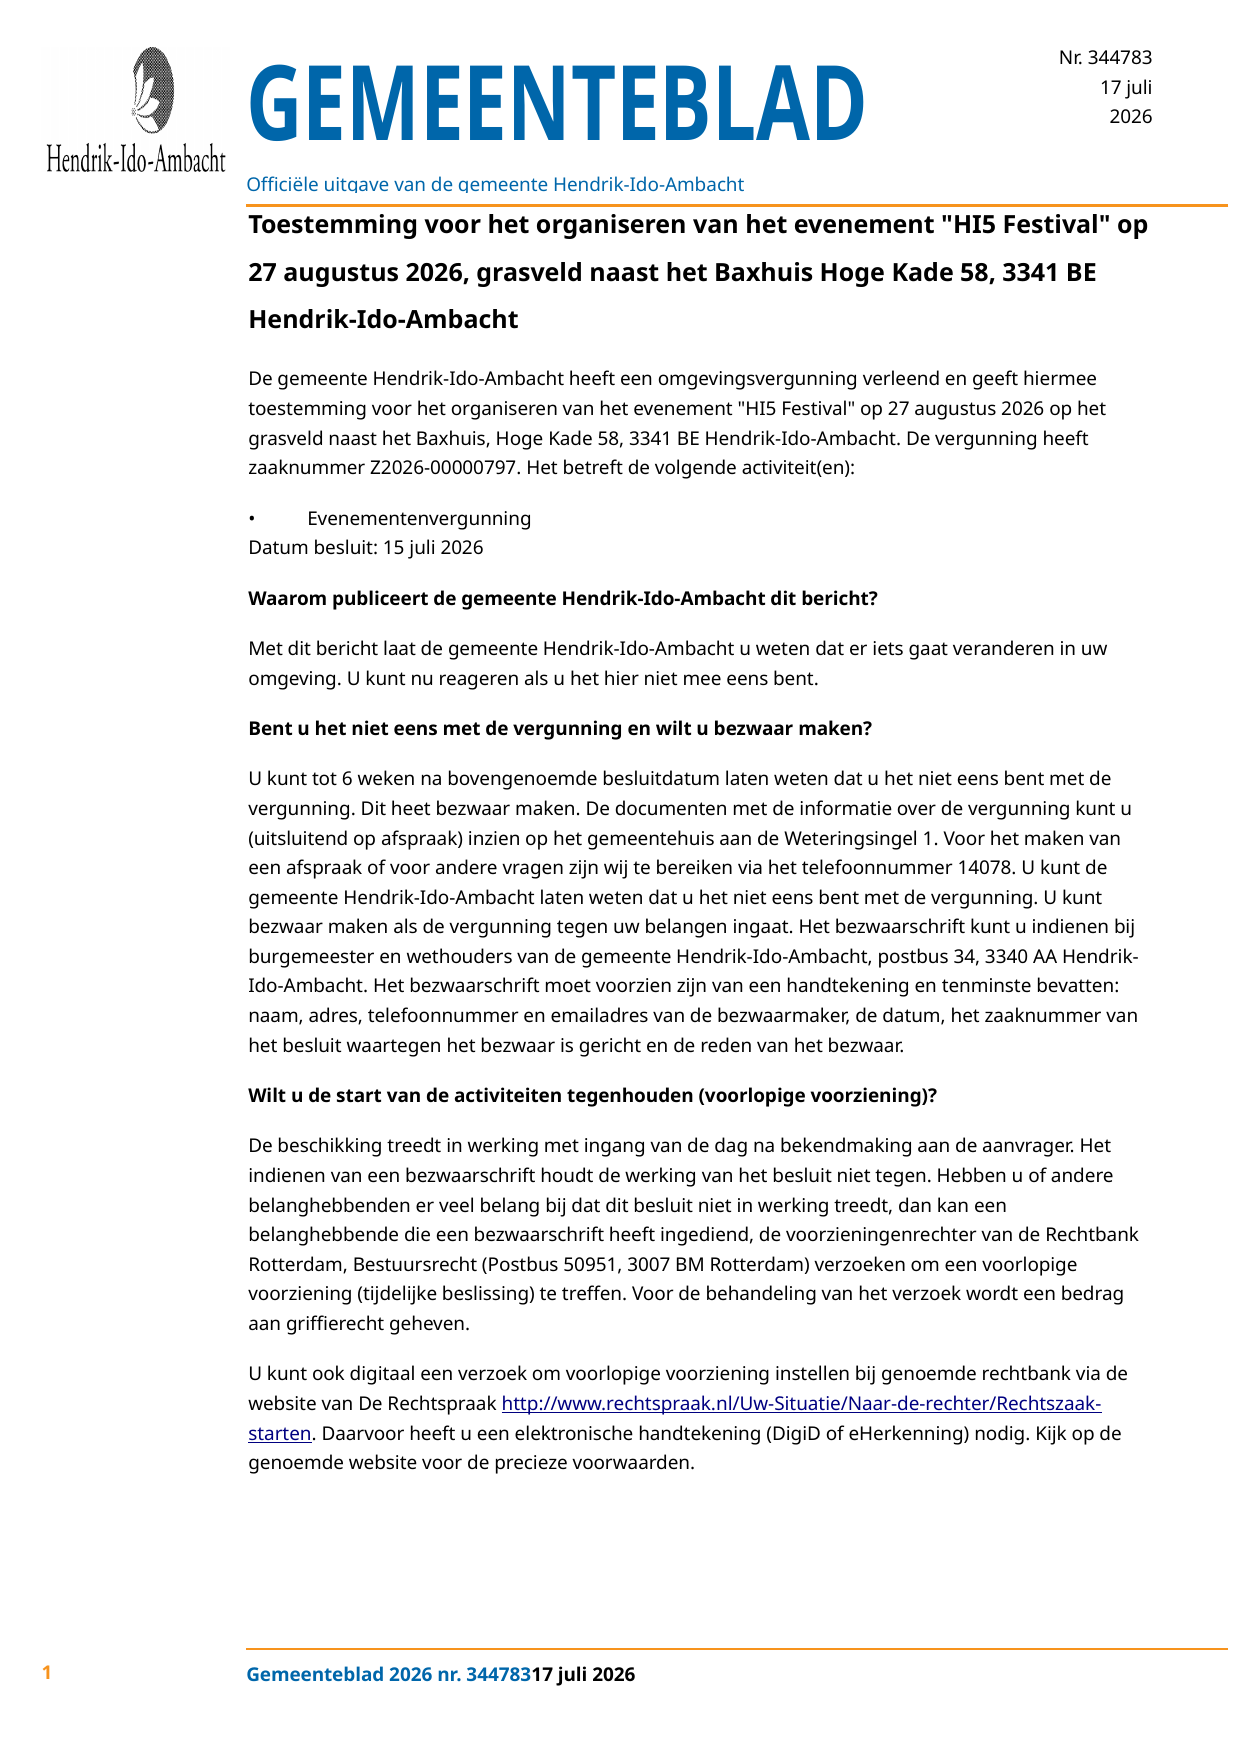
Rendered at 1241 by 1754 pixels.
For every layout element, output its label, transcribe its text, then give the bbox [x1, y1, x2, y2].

text Wilt u de start van de activiteiten tegenhouden (voorlopige voorziening)? [248, 1082, 1152, 1108]
text De beschikking treedt in werking met ingang van de dag na bekendmaking aan de aanvrager. Het indienen van een bezwaarschrift houdt de werking van het besluit niet tegen. Hebben u of andere belanghebbenden er veel belang bij dat dit besluit niet in werking treedt, dan kan een belanghebbende die een bezwaarschrift heeft ingediend, de voorzieningenrechter van de Rechtbank Rotterdam, Bestuursrecht (Postbus 50951, 3007 BM Rotterdam) verzoeken om een voorlopige voorziening (tijdelijke beslissing) te treffen. Voor de behandeling van het verzoek wordt een bedrag aan griffierecht geheven. [248, 1133, 1152, 1336]
text U kunt tot 6 weken na bovengenoemde besluitdatum laten weten dat u het niet eens bent met de vergunning. Dit heet bezwaar maken. De documenten met de informatie over de vergunning kunt u (uitsluitend op afspraak) inzien op het gemeentehuis aan de Weteringsingel 1. Voor het maken van een afspraak of voor andere vragen zijn wij te bereiken via het telefoonnummer 14078. U kunt de gemeente Hendrik-Ido-Ambacht laten weten dat u het niet eens bent met de vergunning. U kunt bezwaar maken als de vergunning tegen uw belangen ingaat. Het bezwaarschrift kunt u indienen bij burgemeester en wethouders van de gemeente Hendrik-Ido-Ambacht, postbus 34, 3340 AA Hendrik-Ido-Ambacht. Het bezwaarschrift moet voorzien zijn van een handtekening en tenminste bevatten: naam, adres, telefoonnummer en emailadres van de bezwaarmaker, de datum, het zaaknummer van het besluit waartegen het bezwaar is gericht en de reden van het bezwaar. [248, 766, 1152, 1057]
text Met dit bericht laat de gemeente Hendrik-Ido-Ambacht u weten dat er iets gaat veranderen in uw omgeving. U kunt nu reageren als u het hier niet mee eens bent. [248, 635, 1152, 690]
text Bent u het niet eens met de vergunning en wilt u bezwaar maken? [248, 715, 1152, 741]
text Datum besluit: 15 juli 2026 [248, 534, 1152, 560]
text De gemeente Hendrik-Ido-Ambacht heeft een omgevingsvergunning verleend en geeft hiermee toestemming voor het organiseren van het evenement "HI5 Festival" op 27 augustus 2026 op het grasveld naast het Baxhuis, Hoge Kade 58, 3341 BE Hendrik-Ido-Ambacht. De vergunning heeft zaaknummer Z2026-00000797. Het betreft de volgende activiteit(en): [248, 366, 1152, 480]
text U kunt ook digitaal een verzoek om voorlopige voorziening instellen bij genoemde rechtbank via de website van De Rechtspraak http://www.rechtspraak.nl/Uw-Situatie/Naar-de-rechter/Rechtszaak-starten. Daarvoor heeft u een elektronische handtekening (DigiD of eHerkenning) nodig. Kijk op de genoemde website voor de precieze voorwaarden. [248, 1361, 1152, 1475]
text Toestemming voor het organiseren van het evenement "HI5 Festival" op 27 augustus 2026, grasveld naast het Baxhuis Hoge Kade 58, 3341 BE Hendrik-Ido-Ambacht [248, 207, 1152, 336]
picture [41, 47, 231, 172]
list Evenementenvergunning [248, 505, 1152, 530]
text Waarom publiceert de gemeente Hendrik-Ido-Ambacht dit bericht? [248, 585, 1152, 610]
